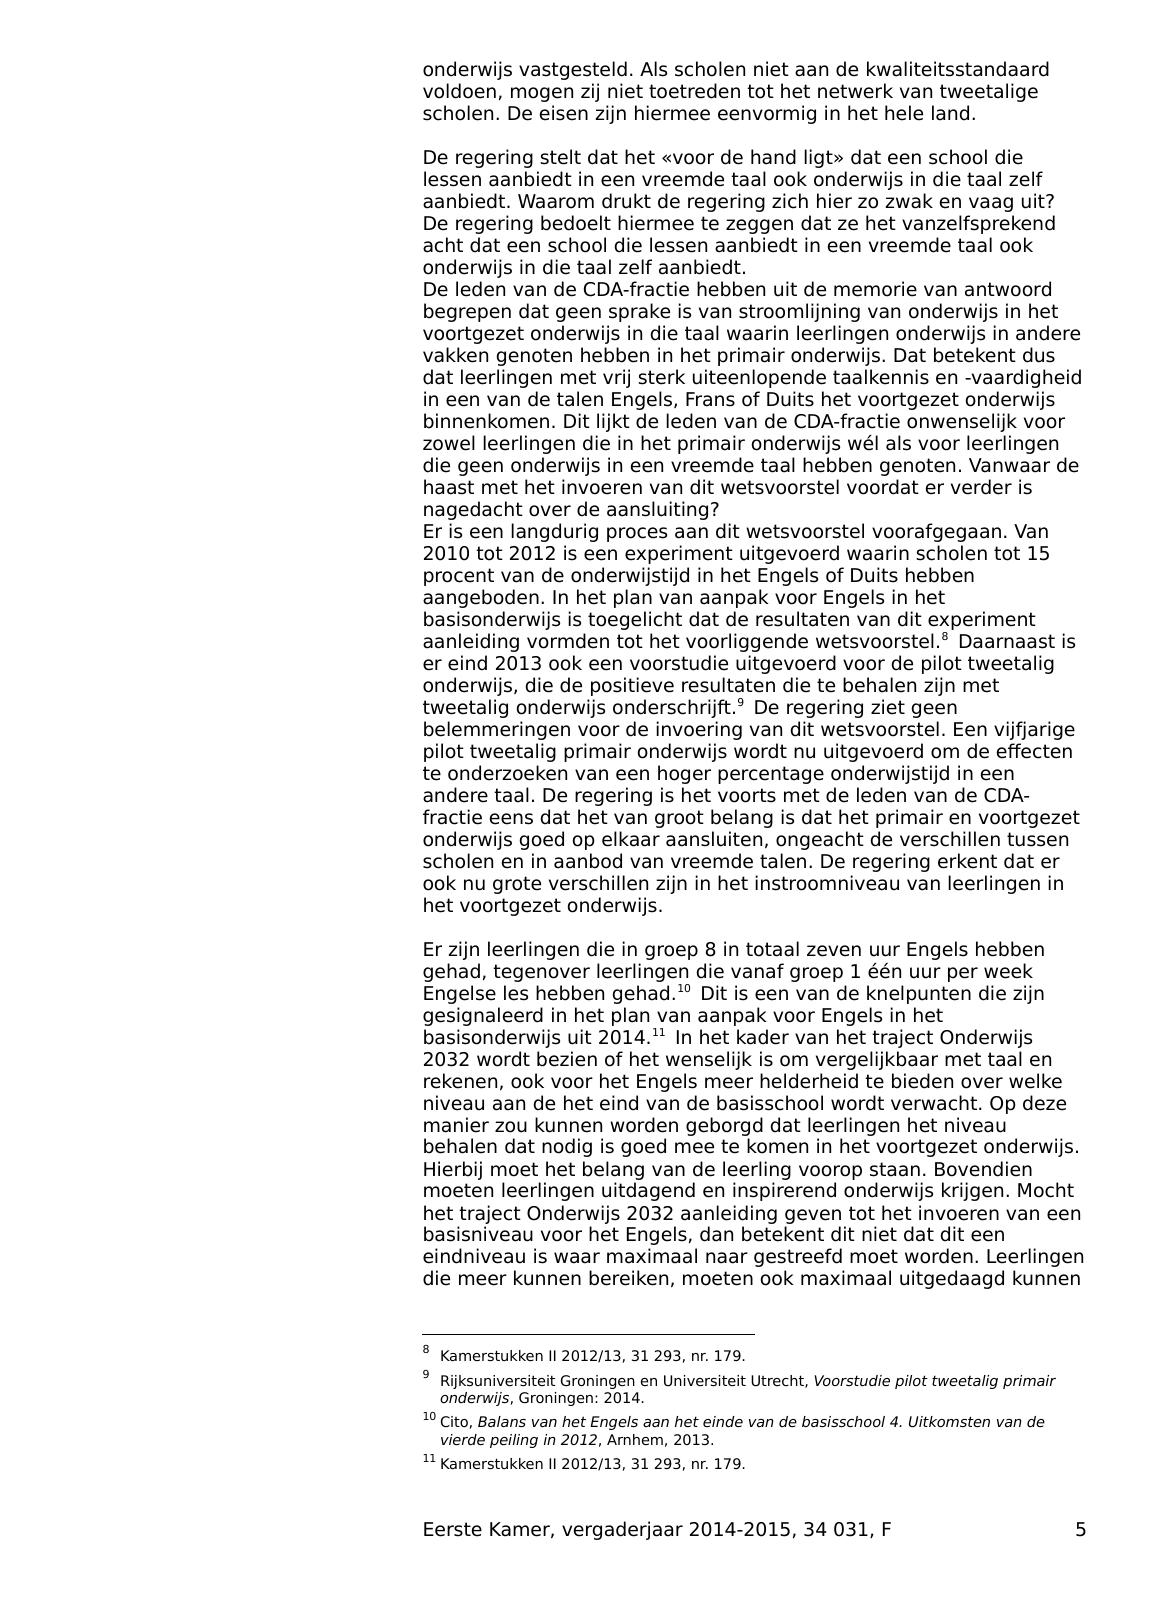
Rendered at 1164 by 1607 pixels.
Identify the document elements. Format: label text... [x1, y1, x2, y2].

text Cito, Balans van het Engels aan het einde van de basisschool 4. Uitkomsten van de vierde peiling in 2012, Arnhem, 2013. [422, 1410, 1087, 1449]
text Kamerstukken II 2012/13, 31 293, nr. 179. [422, 1452, 1087, 1474]
text De regering stelt dat het «voor de hand ligt» dat een school die lessen aanbiedt in een vreemde taal ook onderwijs in die taal zelf aanbiedt. Waarom drukt de regering zich hier zo zwak en vaag uit? [422, 147, 1087, 213]
text onderwijs vastgesteld. Als scholen niet aan de kwaliteitsstandaard voldoen, mogen zij niet toetreden tot het netwerk van tweetalige scholen. De eisen zijn hiermee eenvormig in het hele land. [422, 59, 1087, 125]
text Er zijn leerlingen die in groep 8 in totaal zeven uur Engels hebben gehad, tegenover leerlingen die vanaf groep 1 één uur per week Engelse les hebben gehad. Dit is een van de knelpunten die zijn gesignaleerd in het plan van aanpak voor Engels in het basisonderwijs uit 2014. In het kader van het traject Onderwijs 2032 wordt bezien of het wenselijk is om vergelijkbaar met taal en rekenen, ook voor het Engels meer helderheid te bieden over welke niveau aan de het eind van de basisschool wordt verwacht. Op deze manier zou kunnen worden geborgd dat leerlingen het niveau behalen dat nodig is goed mee te komen in het voortgezet onderwijs. Hierbij moet het belang van de leerling voorop staan. Bovendien moeten leerlingen uitdagend en inspirerend onderwijs krijgen. Mocht het traject Onderwijs 2032 aanleiding geven tot het invoeren van een basisniveau voor het Engels, dan betekent dit niet dat dit een eindniveau is waar maximaal naar gestreefd moet worden. Leerlingen die meer kunnen bereiken, moeten ook maximaal uitgedaagd kunnen [422, 939, 1087, 1290]
text Rijksuniversiteit Groningen en Universiteit Utrecht, Voorstudie pilot tweetalig primair onderwijs, Groningen: 2014. [422, 1368, 1087, 1407]
text De leden van de CDA-fractie hebben uit de memorie van antwoord begrepen dat geen sprake is van stroomlijning van onderwijs in het voortgezet onderwijs in die taal waarin leerlingen onderwijs in andere vakken genoten hebben in het primair onderwijs. Dat betekent dus dat leerlingen met vrij sterk uiteenlopende taalkennis en -vaardigheid in een van de talen Engels, Frans of Duits het voortgezet onderwijs binnenkomen. Dit lijkt de leden van de CDA-fractie onwenselijk voor zowel leerlingen die in het primair onderwijs wél als voor leerlingen die geen onderwijs in een vreemde taal hebben genoten. Vanwaar de haast met het invoeren van dit wetsvoorstel voordat er verder is nagedacht over de aansluiting? [422, 279, 1087, 521]
text Kamerstukken II 2012/13, 31 293, nr. 179. [422, 1343, 1087, 1366]
text Er is een langdurig proces aan dit wetsvoorstel voorafgegaan. Van 2010 tot 2012 is een experiment uitgevoerd waarin scholen tot 15 procent van de onderwijstijd in het Engels of Duits hebben aangeboden. In het plan van aanpak voor Engels in het basisonderwijs is toegelicht dat de resultaten van dit experiment aanleiding vormden tot het voorliggende wetsvoorstel. Daarnaast is er eind 2013 ook een voorstudie uitgevoerd voor de pilot tweetalig onderwijs, die de positieve resultaten die te behalen zijn met tweetalig onderwijs onderschrijft. De regering ziet geen belemmeringen voor de invoering van dit wetsvoorstel. Een vijfjarige pilot tweetalig primair onderwijs wordt nu uitgevoerd om de effecten te onderzoeken van een hoger percentage onderwijstijd in een andere taal. De regering is het voorts met de leden van de CDA-fractie eens dat het van groot belang is dat het primair en voortgezet onderwijs goed op elkaar aansluiten, ongeacht de verschillen tussen scholen en in aanbod van vreemde talen. De regering erkent dat er ook nu grote verschillen zijn in het instroomniveau van leerlingen in het voortgezet onderwijs. [422, 521, 1087, 916]
text De regering bedoelt hiermee te zeggen dat ze het vanzelfsprekend acht dat een school die lessen aanbiedt in een vreemde taal ook onderwijs in die taal zelf aanbiedt. [422, 213, 1087, 279]
